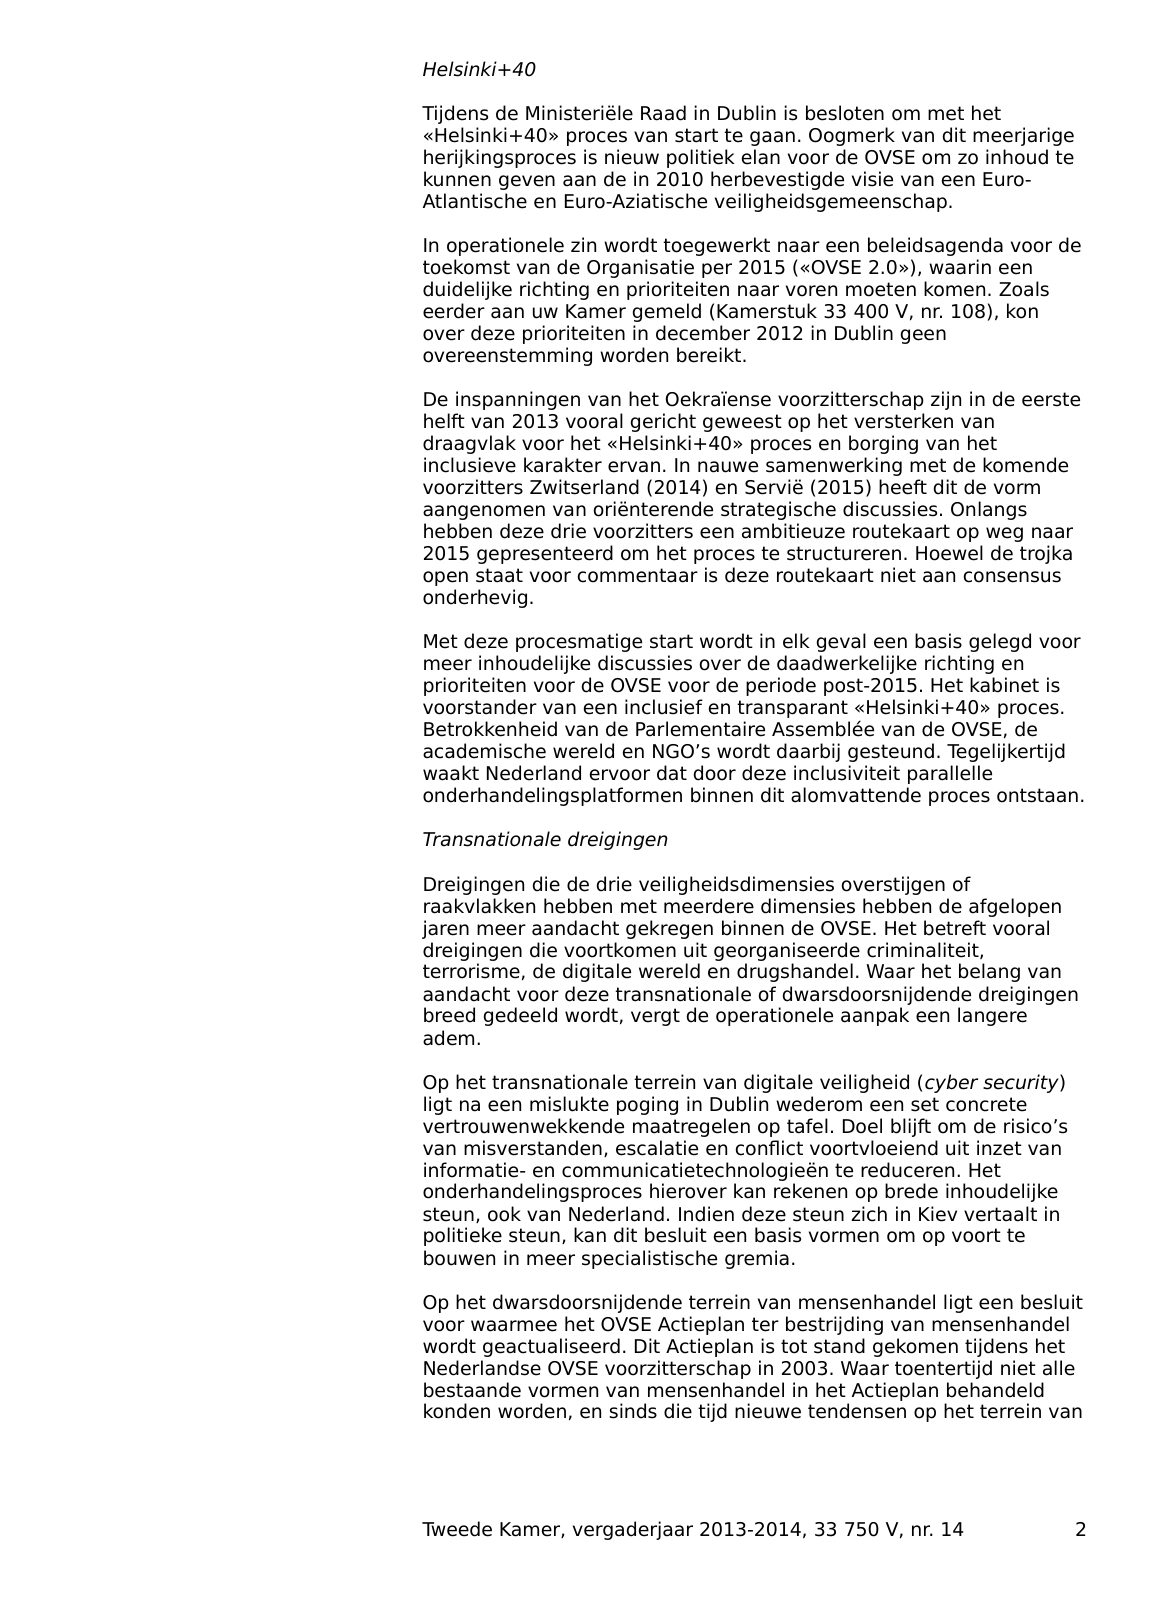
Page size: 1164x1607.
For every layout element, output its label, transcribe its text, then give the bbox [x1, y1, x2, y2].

text Op het dwarsdoorsnijdende terrein van mensenhandel ligt een besluit voor waarmee het OVSE Actieplan ter bestrijding van mensenhandel wordt geactualiseerd. Dit Actieplan is tot stand gekomen tijdens het Nederlandse OVSE voorzitterschap in 2003. Waar toentertijd niet alle bestaande vormen van mensenhandel in het Actieplan behandeld konden worden, en sinds die tijd nieuwe tendensen op het terrein van [422, 1292, 1087, 1423]
text In operationele zin wordt toegewerkt naar een beleidsagenda voor de toekomst van de Organisatie per 2015 («OVSE 2.0»), waarin een duidelijke richting en prioriteiten naar voren moeten komen. Zoals eerder aan uw Kamer gemeld (Kamerstuk 33 400 V, nr. 108), kon over deze prioriteiten in december 2012 in Dublin geen overeenstemming worden bereikt. [422, 235, 1087, 367]
text Op het transnationale terrein van digitale veiligheid (cyber security) ligt na een mislukte poging in Dublin wederom een set concrete vertrouwenwekkende maatregelen op tafel. Doel blijft om de risico’s van misverstanden, escalatie en conflict voortvloeiend uit inzet van informatie- en communicatietechnologieën te reduceren. Het onderhandelingsproces hierover kan rekenen op brede inhoudelijke steun, ook van Nederland. Indien deze steun zich in Kiev vertaalt in politieke steun, kan dit besluit een basis vormen om op voort te bouwen in meer specialistische gremia. [422, 1072, 1087, 1269]
subtitle Transnationale dreigingen [422, 829, 1087, 851]
text Met deze procesmatige start wordt in elk geval een basis gelegd voor meer inhoudelijke discussies over de daadwerkelijke richting en prioriteiten voor de OVSE voor de periode post-2015. Het kabinet is voorstander van een inclusief en transparant «Helsinki+40» proces. Betrokkenheid van de Parlementaire Assemblée van de OVSE, de academische wereld en NGO’s wordt daarbij gesteund. Tegelijkertijd waakt Nederland ervoor dat door deze inclusiviteit parallelle onderhandelingsplatformen binnen dit alomvattende proces ontstaan. [422, 631, 1087, 807]
subtitle Helsinki+40 [422, 59, 1087, 81]
text Dreigingen die de drie veiligheidsdimensies overstijgen of raakvlakken hebben met meerdere dimensies hebben de afgelopen jaren meer aandacht gekregen binnen de OVSE. Het betreft vooral dreigingen die voortkomen uit georganiseerde criminaliteit, terrorisme, de digitale wereld en drugshandel. Waar het belang van aandacht voor deze transnationale of dwarsdoorsnijdende dreigingen breed gedeeld wordt, vergt de operationele aanpak een langere adem. [422, 873, 1087, 1049]
text De inspanningen van het Oekraïense voorzitterschap zijn in de eerste helft van 2013 vooral gericht geweest op het versterken van draagvlak voor het «Helsinki+40» proces en borging van het inclusieve karakter ervan. In nauwe samenwerking met de komende voorzitters Zwitserland (2014) en Servië (2015) heeft dit de vorm aangenomen van oriënterende strategische discussies. Onlangs hebben deze drie voorzitters een ambitieuze routekaart op weg naar 2015 gepresenteerd om het proces te structureren. Hoewel de trojka open staat voor commentaar is deze routekaart niet aan consensus onderhevig. [422, 389, 1087, 609]
text Tijdens de Ministeriële Raad in Dublin is besloten om met het «Helsinki+40» proces van start te gaan. Oogmerk van dit meerjarige herijkingsproces is nieuw politiek elan voor de OVSE om zo inhoud te kunnen geven aan de in 2010 herbevestigde visie van een Euro-Atlantische en Euro-Aziatische veiligheidsgemeenschap. [422, 103, 1087, 213]
